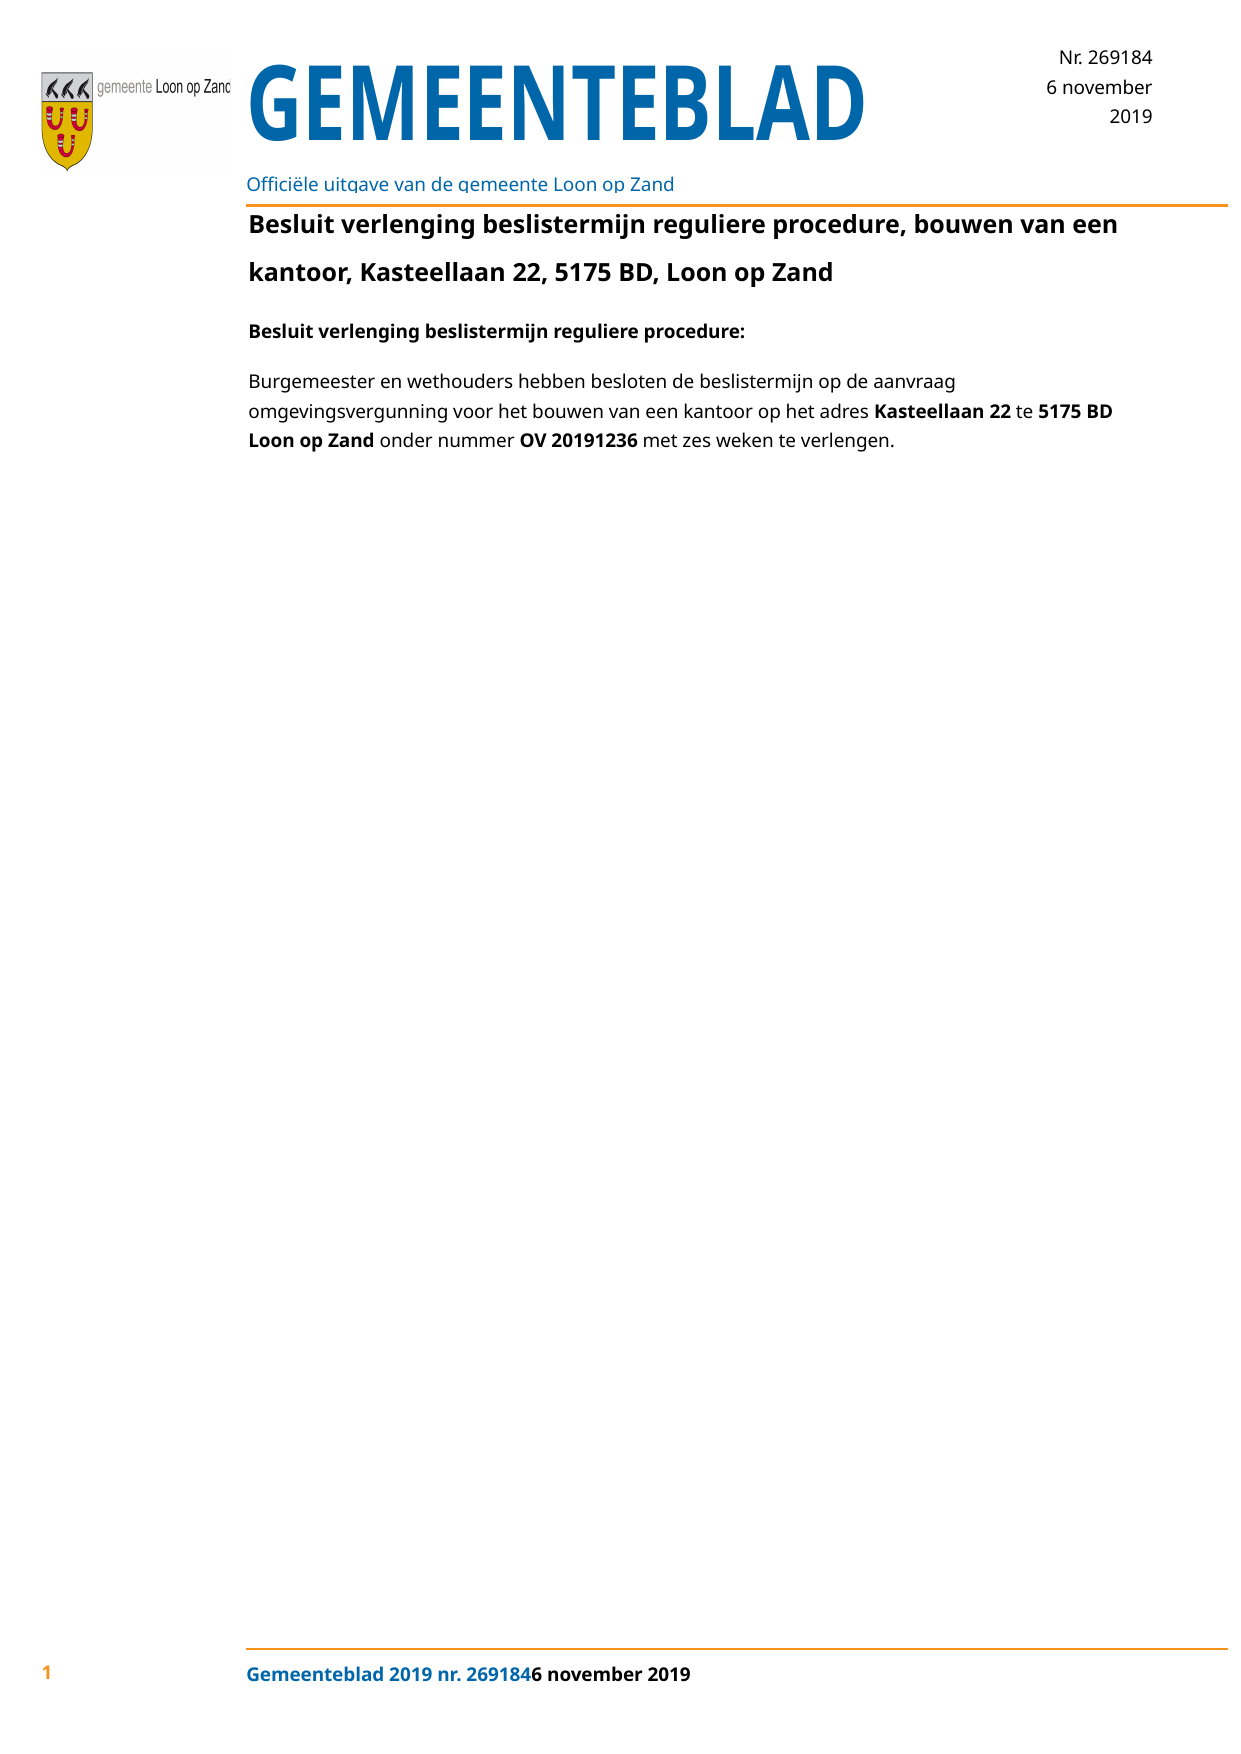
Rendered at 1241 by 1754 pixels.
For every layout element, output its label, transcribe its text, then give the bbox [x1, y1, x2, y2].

text Besluit verlenging beslistermijn reguliere procedure: [248, 318, 1152, 344]
text Burgemeester en wethouders hebben besloten de beslistermijn op de aanvraag omgevingsvergunning voor het bouwen van een kantoor op het adres Kasteellaan 22 te 5175 BD Loon op Zand onder nummer OV 20191236 met zes weken te verlengen. [248, 368, 1152, 453]
picture [41, 47, 231, 172]
text Besluit verlenging beslistermijn reguliere procedure, bouwen van een kantoor, Kasteellaan 22, 5175 BD, Loon op Zand [248, 207, 1152, 288]
